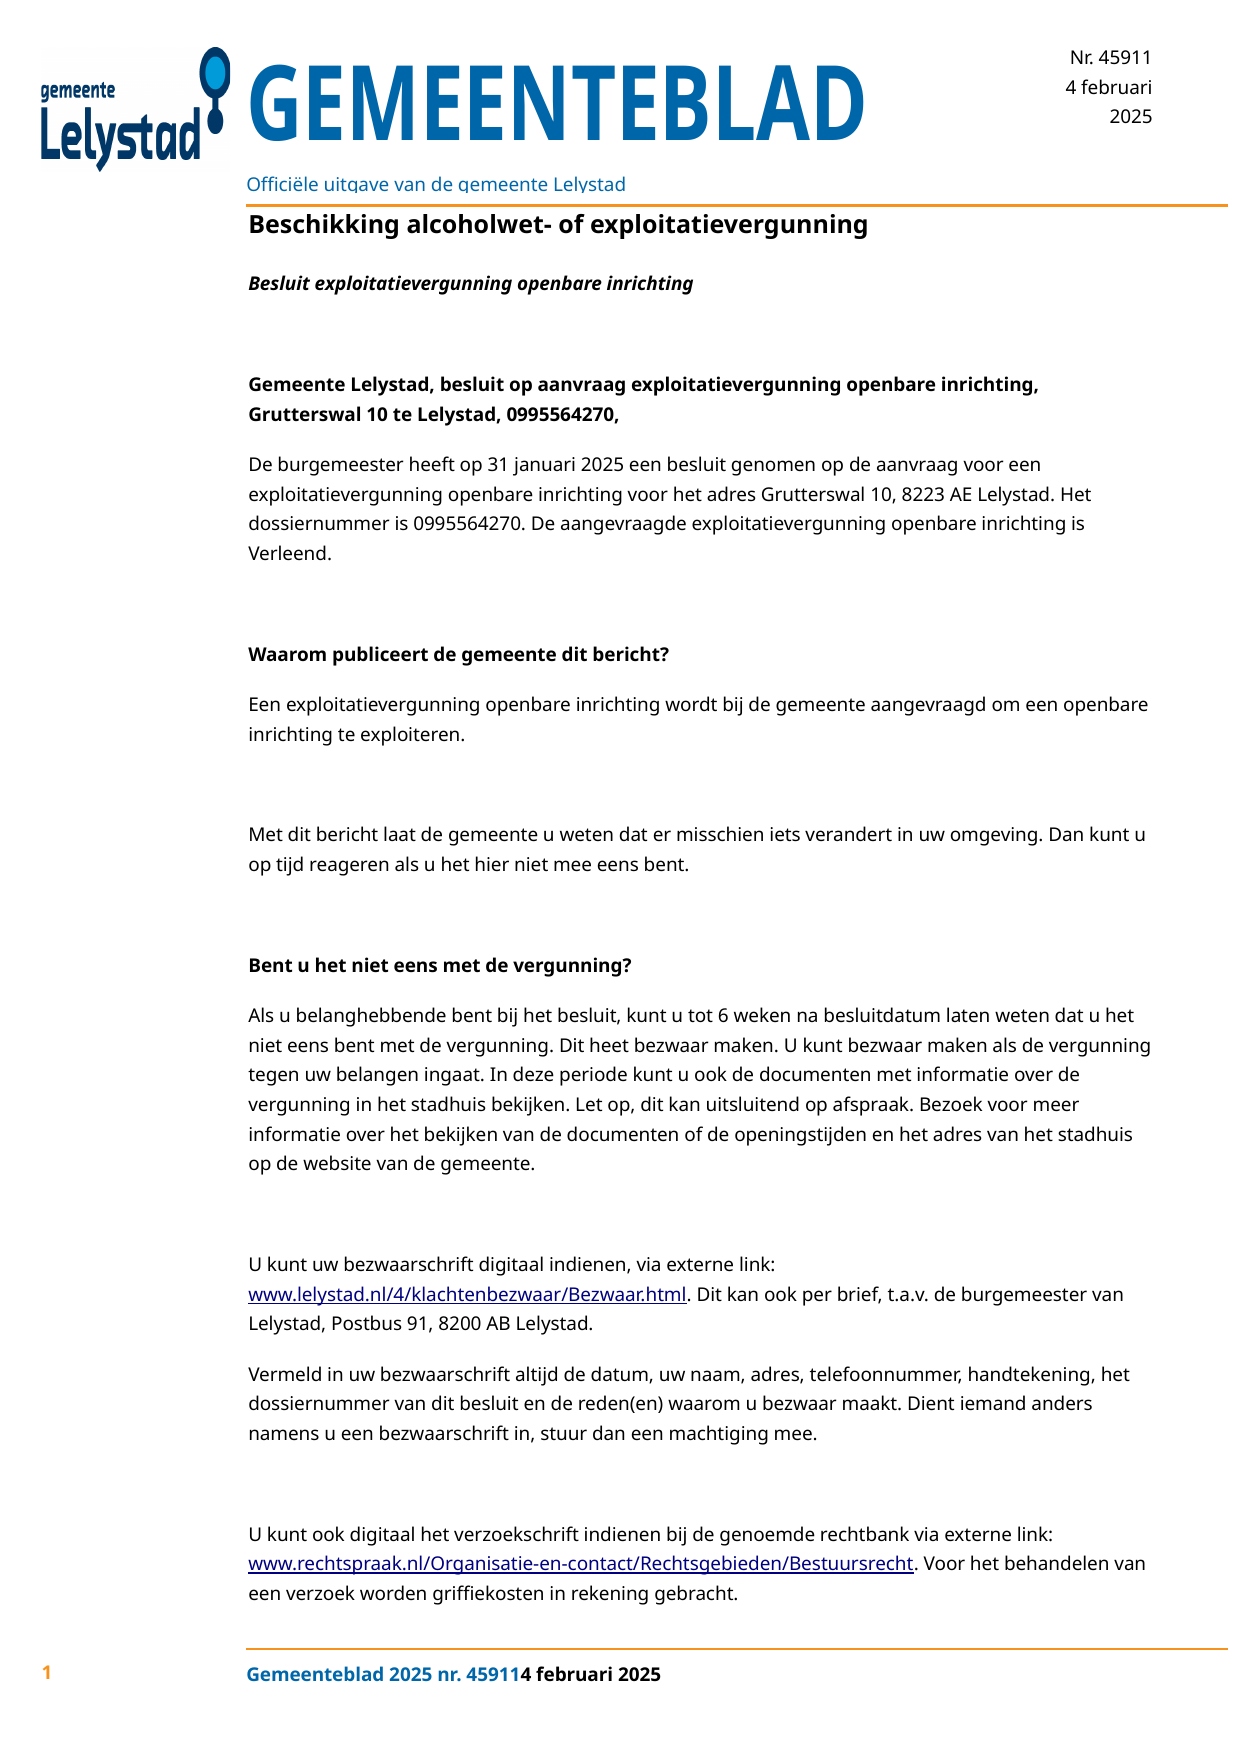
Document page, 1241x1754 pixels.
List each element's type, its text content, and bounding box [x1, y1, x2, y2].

text Bent u het niet eens met de vergunning? [248, 952, 1152, 978]
text Waarom publiceert de gemeente dit bericht? [248, 641, 1152, 666]
text Met dit bericht laat de gemeente u weten dat er misschien iets verandert in uw omgeving. Dan kunt u op tijd reageren als u het hier niet mee eens bent. [248, 822, 1152, 877]
text U kunt ook digitaal het verzoekschrift indienen bij de genoemde rechtbank via externe link: www.rechtspraak.nl/Organisatie-en-contact/Rechtsgebieden/Bestuursrecht. Voor het behandelen van een verzoek worden griffiekosten in rekening gebracht. [248, 1521, 1152, 1606]
text Een exploitatievergunning openbare inrichting wordt bij de gemeente aangevraagd om een openbare inrichting te exploiteren. [248, 691, 1152, 746]
text Beschikking alcoholwet- of exploitatievergunning [248, 207, 1152, 241]
text De burgemeester heeft op 31 januari 2025 een besluit genomen op de aanvraag voor een exploitatievergunning openbare inrichting voor het adres Grutterswal 10, 8223 AE Lelystad. Het dossiernummer is 0995564270. De aangevraagde exploitatievergunning openbare inrichting is Verleend. [248, 451, 1152, 566]
picture [41, 47, 231, 172]
text Als u belanghebbende bent bij het besluit, kunt u tot 6 weken na besluitdatum laten weten dat u het niet eens bent met de vergunning. Dit heet bezwaar maken. U kunt bezwaar maken als de vergunning tegen uw belangen ingaat. In deze periode kunt u ook de documenten met informatie over de vergunning in het stadhuis bekijken. Let op, dit kan uitsluitend op afspraak. Bezoek voor meer informatie over het bekijken van de documenten of de openingstijden en het adres van het stadhuis op de website van de gemeente. [248, 1002, 1152, 1176]
text Vermeld in uw bezwaarschrift altijd de datum, uw naam, adres, telefoonnummer, handtekening, het dossiernummer van dit besluit en de reden(en) waarom u bezwaar maakt. Dient iemand anders namens u een bezwaarschrift in, stuur dan een machtiging mee. [248, 1361, 1152, 1446]
text Besluit exploitatievergunning openbare inrichting [248, 270, 1152, 296]
text Gemeente Lelystad, besluit op aanvraag exploitatievergunning openbare inrichting, Grutterswal 10 te Lelystad, 0995564270, [248, 371, 1152, 426]
text U kunt uw bezwaarschrift digitaal indienen, via externe link: www.lelystad.nl/4/klachtenbezwaar/Bezwaar.html. Dit kan ook per brief, t.a.v. de burgemeester van Lelystad, Postbus 91, 8200 AB Lelystad. [248, 1251, 1152, 1336]
